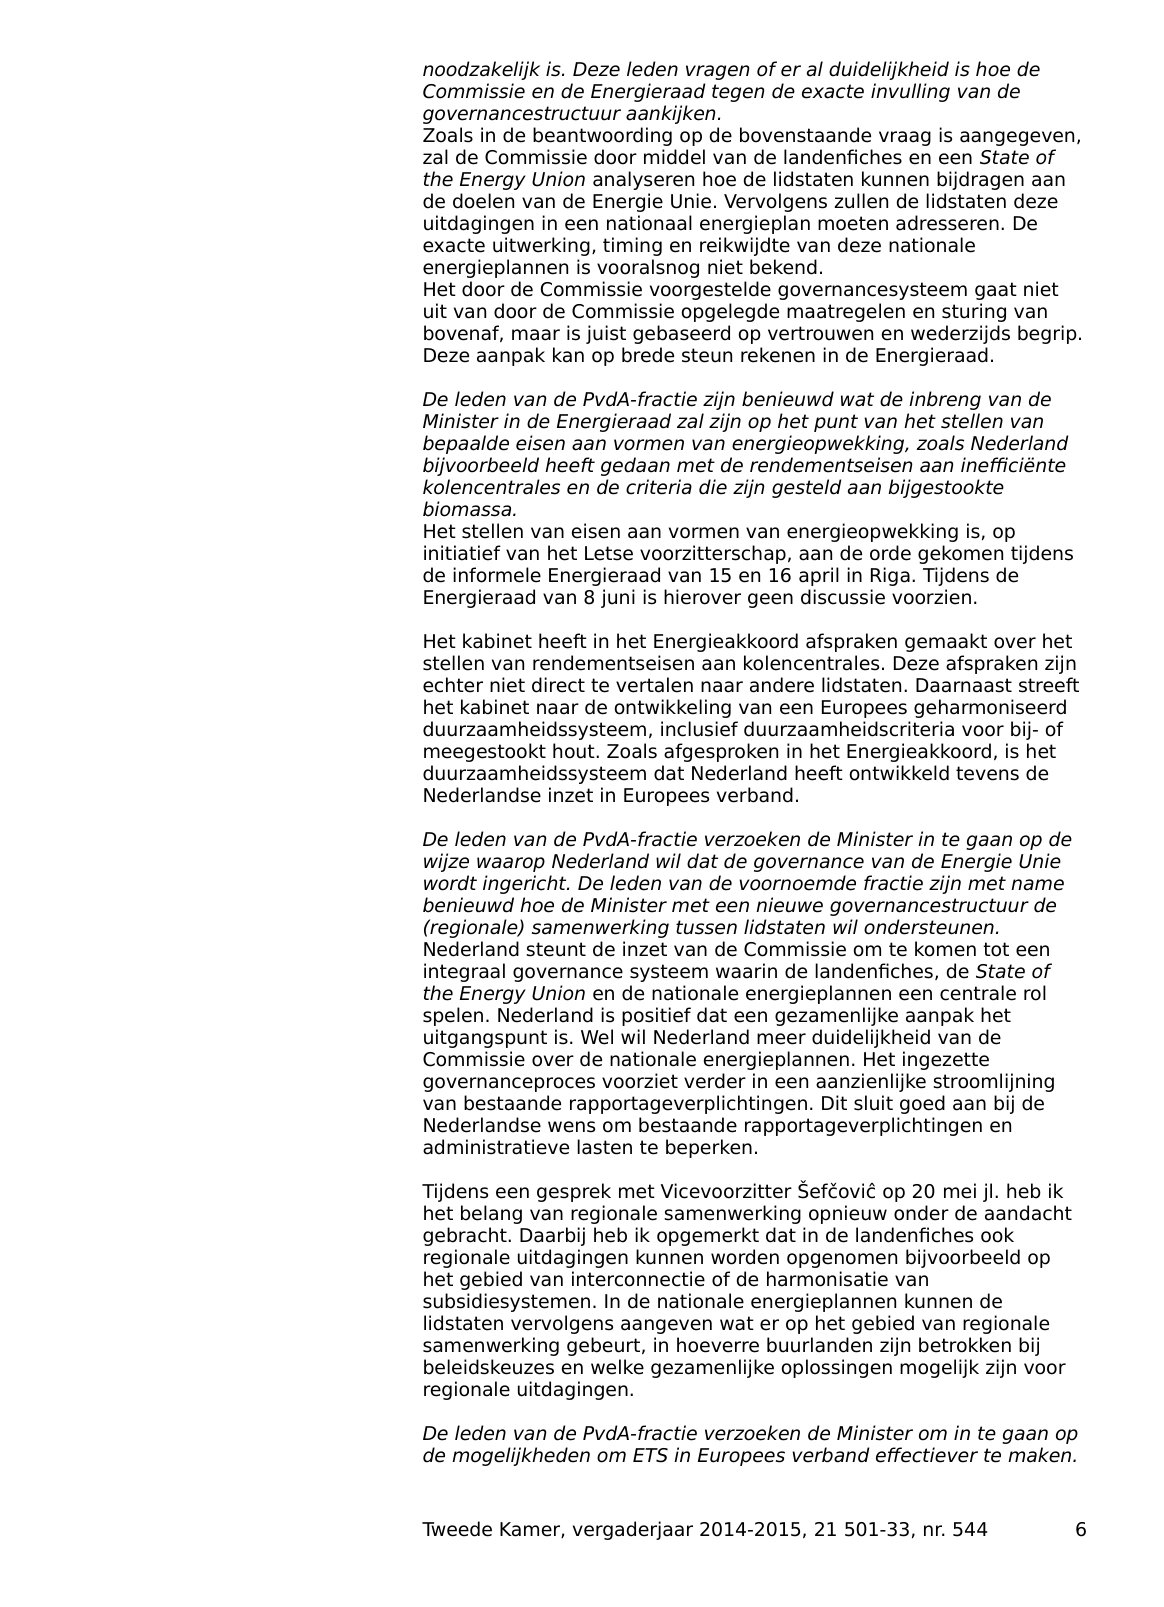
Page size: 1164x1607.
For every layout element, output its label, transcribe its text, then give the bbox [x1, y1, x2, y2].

text Het stellen van eisen aan vormen van energieopwekking is, op initiatief van het Letse voorzitterschap, aan de orde gekomen tijdens de informele Energieraad van 15 en 16 april in Riga. Tijdens de Energieraad van 8 juni is hierover geen discussie voorzien. [422, 521, 1087, 609]
text De leden van de PvdA-fractie verzoeken de Minister in te gaan op de wijze waarop Nederland wil dat de governance van de Energie Unie wordt ingericht. De leden van de voornoemde fractie zijn met name benieuwd hoe de Minister met een nieuwe governancestructuur de (regionale) samenwerking tussen lidstaten wil ondersteunen. [422, 829, 1087, 939]
text Nederland steunt de inzet van de Commissie om te komen tot een integraal governance systeem waarin de landenfiches, de State of the Energy Union en de nationale energieplannen een centrale rol spelen. Nederland is positief dat een gezamenlijke aanpak het uitgangspunt is. Wel wil Nederland meer duidelijkheid van de Commissie over de nationale energieplannen. Het ingezette governanceproces voorziet verder in een aanzienlijke stroomlijning van bestaande rapportageverplichtingen. Dit sluit goed aan bij de Nederlandse wens om bestaande rapportageverplichtingen en administratieve lasten te beperken. [422, 939, 1087, 1159]
text noodzakelijk is. Deze leden vragen of er al duidelijkheid is hoe de Commissie en de Energieraad tegen de exacte invulling van de governancestructuur aankijken. [422, 59, 1087, 125]
text Zoals in de beantwoording op de bovenstaande vraag is aangegeven, zal de Commissie door middel van de landenfiches en een State of the Energy Union analyseren hoe de lidstaten kunnen bijdragen aan de doelen van de Energie Unie. Vervolgens zullen de lidstaten deze uitdagingen in een nationaal energieplan moeten adresseren. De exacte uitwerking, timing en reikwijdte van deze nationale energieplannen is vooralsnog niet bekend. [422, 125, 1087, 279]
text De leden van de PvdA-fractie zijn benieuwd wat de inbreng van de Minister in de Energieraad zal zijn op het punt van het stellen van bepaalde eisen aan vormen van energieopwekking, zoals Nederland bijvoorbeeld heeft gedaan met de rendementseisen aan inefficiënte kolencentrales en de criteria die zijn gesteld aan bijgestookte biomassa. [422, 389, 1087, 521]
text Het door de Commissie voorgestelde governancesysteem gaat niet uit van door de Commissie opgelegde maatregelen en sturing van bovenaf, maar is juist gebaseerd op vertrouwen en wederzijds begrip. Deze aanpak kan op brede steun rekenen in de Energieraad. [422, 279, 1087, 367]
text Tijdens een gesprek met Vicevoorzitter Šefčoviĉ op 20 mei jl. heb ik het belang van regionale samenwerking opnieuw onder de aandacht gebracht. Daarbij heb ik opgemerkt dat in de landenfiches ook regionale uitdagingen kunnen worden opgenomen bijvoorbeeld op het gebied van interconnectie of de harmonisatie van subsidiesystemen. In de nationale energieplannen kunnen de lidstaten vervolgens aangeven wat er op het gebied van regionale samenwerking gebeurt, in hoeverre buurlanden zijn betrokken bij beleidskeuzes en welke gezamenlijke oplossingen mogelijk zijn voor regionale uitdagingen. [422, 1181, 1087, 1401]
text Het kabinet heeft in het Energieakkoord afspraken gemaakt over het stellen van rendementseisen aan kolencentrales. Deze afspraken zijn echter niet direct te vertalen naar andere lidstaten. Daarnaast streeft het kabinet naar de ontwikkeling van een Europees geharmoniseerd duurzaamheidssysteem, inclusief duurzaamheidscriteria voor bij- of meegestookt hout. Zoals afgesproken in het Energieakkoord, is het duurzaamheidssysteem dat Nederland heeft ontwikkeld tevens de Nederlandse inzet in Europees verband. [422, 631, 1087, 807]
text De leden van de PvdA-fractie verzoeken de Minister om in te gaan op de mogelijkheden om ETS in Europees verband effectiever te maken. [422, 1423, 1087, 1467]
